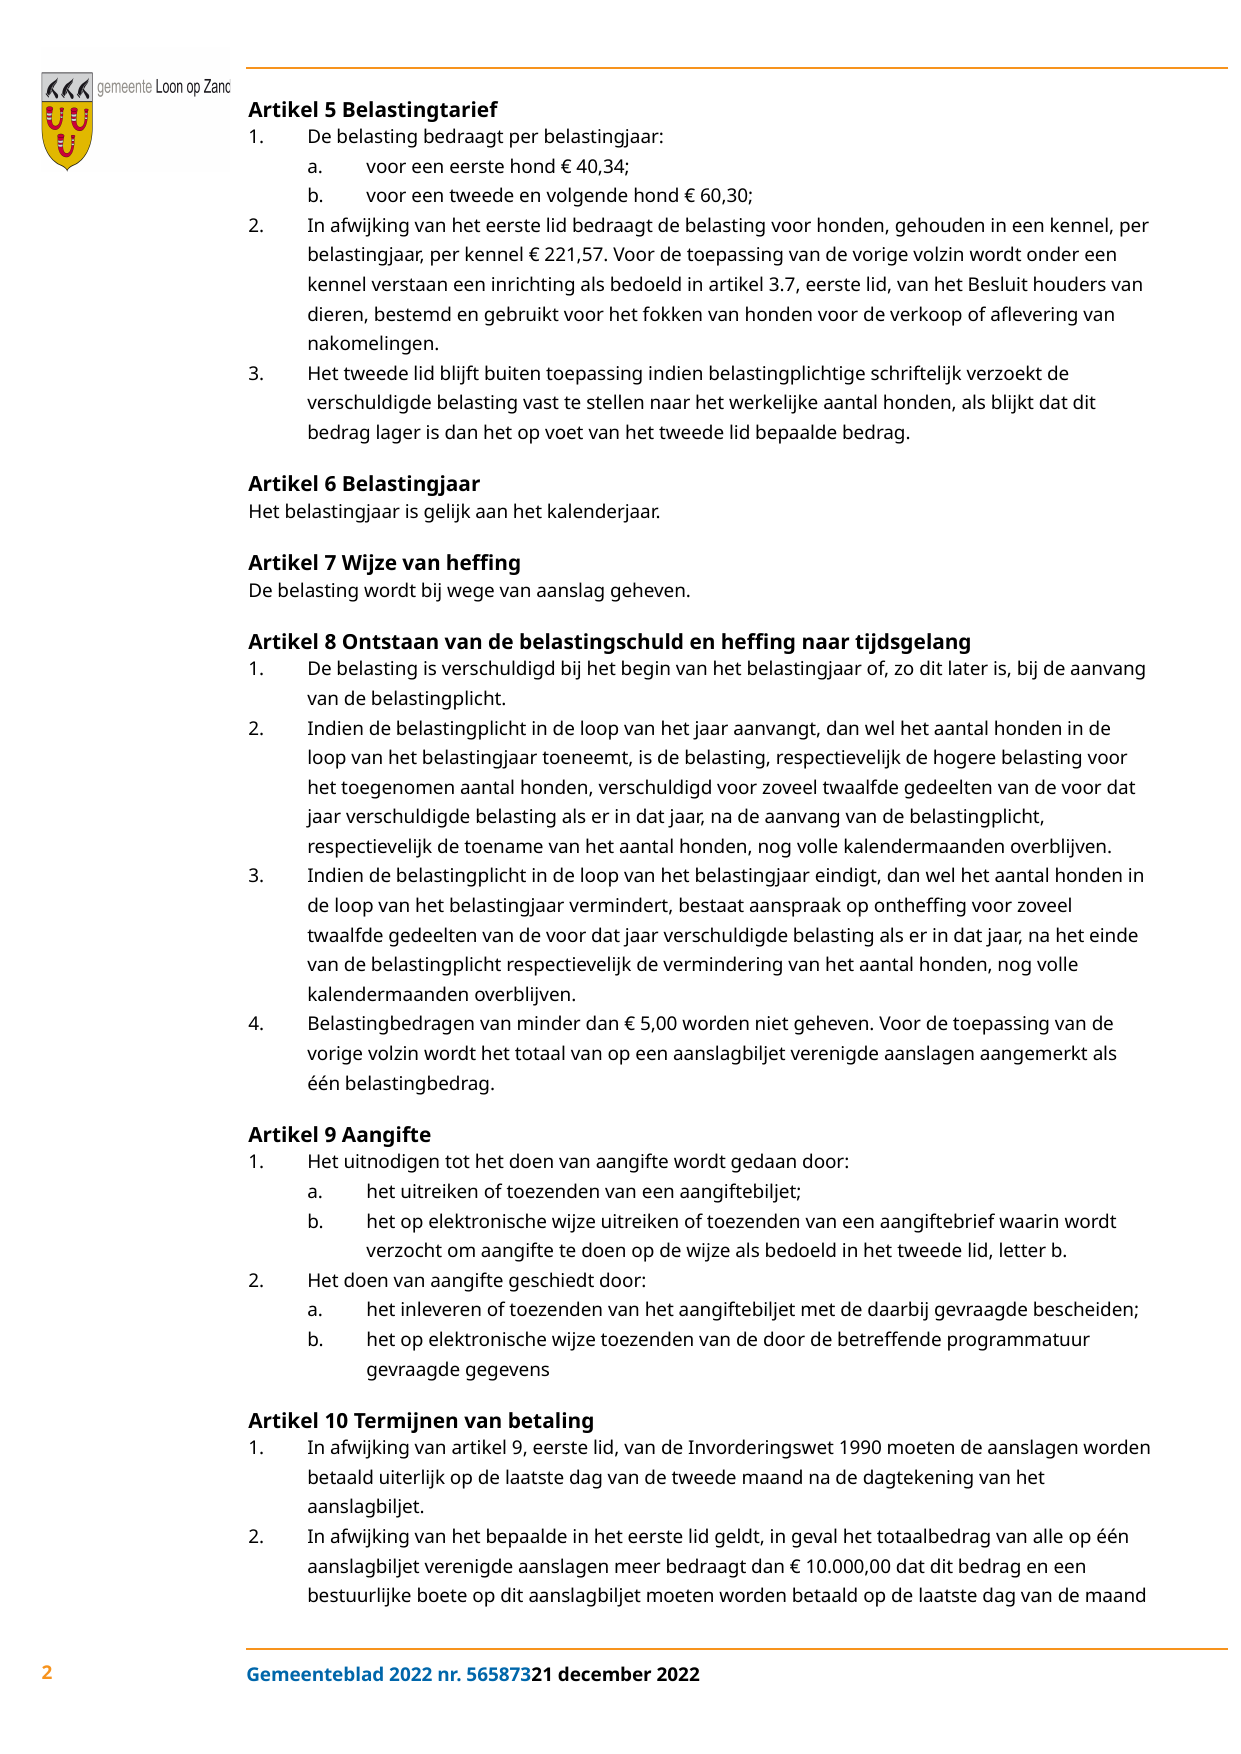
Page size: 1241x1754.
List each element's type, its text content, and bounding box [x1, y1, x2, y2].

list De belasting is verschuldigd bij het begin van het belastingjaar of, zo dit later is, bij de aanvang van de belastingplicht. [248, 656, 1152, 711]
picture [41, 47, 231, 172]
list voor een tweede en volgende hond € 60,30; [307, 182, 1152, 208]
list het inleveren of toezenden van het aangiftebiljet met de daarbij gevraagde bescheiden; [307, 1297, 1152, 1322]
list voor een eerste hond € 40,34; [307, 153, 1152, 178]
list Belastingbedragen van minder dan € 5,00 worden niet geheven. Voor de toepassing van de vorige volzin wordt het totaal van op een aanslagbiljet verenigde aanslagen aangemerkt als één belastingbedrag. [248, 1011, 1152, 1096]
list In afwijking van het bepaalde in het eerste lid geldt, in geval het totaalbedrag van alle op één aanslagbiljet verenigde aanslagen meer bedraagt dan € 10.000,00 dat dit bedrag en een bestuurlijke boete op dit aanslagbiljet moeten worden betaald op de laatste dag van de maand [248, 1523, 1152, 1608]
list Indien de belastingplicht in de loop van het belastingjaar eindigt, dan wel het aantal honden in de loop van het belastingjaar vermindert, bestaat aanspraak op ontheffing voor zoveel twaalfde gedeelten van de voor dat jaar verschuldigde belasting als er in dat jaar, na het einde van de belastingplicht respectievelijk de vermindering van het aantal honden, nog volle kalendermaanden overblijven. [248, 863, 1152, 1007]
text Artikel 10 Termijnen van betaling [248, 1406, 1152, 1434]
list In afwijking van artikel 9, eerste lid, van de Invorderingswet 1990 moeten de aanslagen worden betaald uiterlijk op de laatste dag van de tweede maand na de dagtekening van het aanslagbiljet. [248, 1434, 1152, 1519]
text Artikel 5 Belastingtarief [248, 95, 1152, 123]
list Indien de belastingplicht in de loop van het jaar aanvangt, dan wel het aantal honden in de loop van het belastingjaar toeneemt, is de belasting, respectievelijk de hogere belasting voor het toegenomen aantal honden, verschuldigd voor zoveel twaalfde gedeelten van de voor dat jaar verschuldigde belasting als er in dat jaar, na de aanvang van de belastingplicht, respectievelijk de toename van het aantal honden, nog volle kalendermaanden overblijven. [248, 715, 1152, 859]
text Artikel 9 Aangifte [248, 1120, 1152, 1149]
text Artikel 6 Belastingjaar [248, 469, 1152, 498]
list Het tweede lid blijft buiten toepassing indien belastingplichtige schriftelijk verzoekt de verschuldigde belasting vast te stellen naar het werkelijke aantal honden, als blijkt dat dit bedrag lager is dan het op voet van het tweede lid bepaalde bedrag. [248, 360, 1152, 445]
text De belasting wordt bij wege van aanslag geheven. [248, 577, 1152, 602]
text Artikel 8 Ontstaan van de belastingschuld en heffing naar tijdsgelang [248, 627, 1152, 656]
text Het belastingjaar is gelijk aan het kalenderjaar. [248, 498, 1152, 524]
list Het uitnodigen tot het doen van aangifte wordt gedaan door: [248, 1149, 1152, 1174]
list het op elektronische wijze toezenden van de door de betreffende programmatuur gevraagde gegevens [307, 1326, 1152, 1381]
list In afwijking van het eerste lid bedraagt de belasting voor honden, gehouden in een kennel, per belastingjaar, per kennel € 221,57. Voor de toepassing van de vorige volzin wordt onder een kennel verstaan een inrichting als bedoeld in artikel 3.7, eerste lid, van het Besluit houders van dieren, bestemd en gebruikt voor het fokken van honden voor de verkoop of aflevering van nakomelingen. [248, 212, 1152, 356]
text Artikel 7 Wijze van heffing [248, 548, 1152, 577]
list het op elektronische wijze uitreiken of toezenden van een aangiftebrief waarin wordt verzocht om aangifte te doen op de wijze als bedoeld in het tweede lid, letter b. [307, 1208, 1152, 1263]
list het uitreiken of toezenden van een aangiftebiljet; [307, 1178, 1152, 1204]
list Het doen van aangifte geschiedt door: [248, 1267, 1152, 1293]
list De belasting bedraagt per belastingjaar: [248, 123, 1152, 149]
